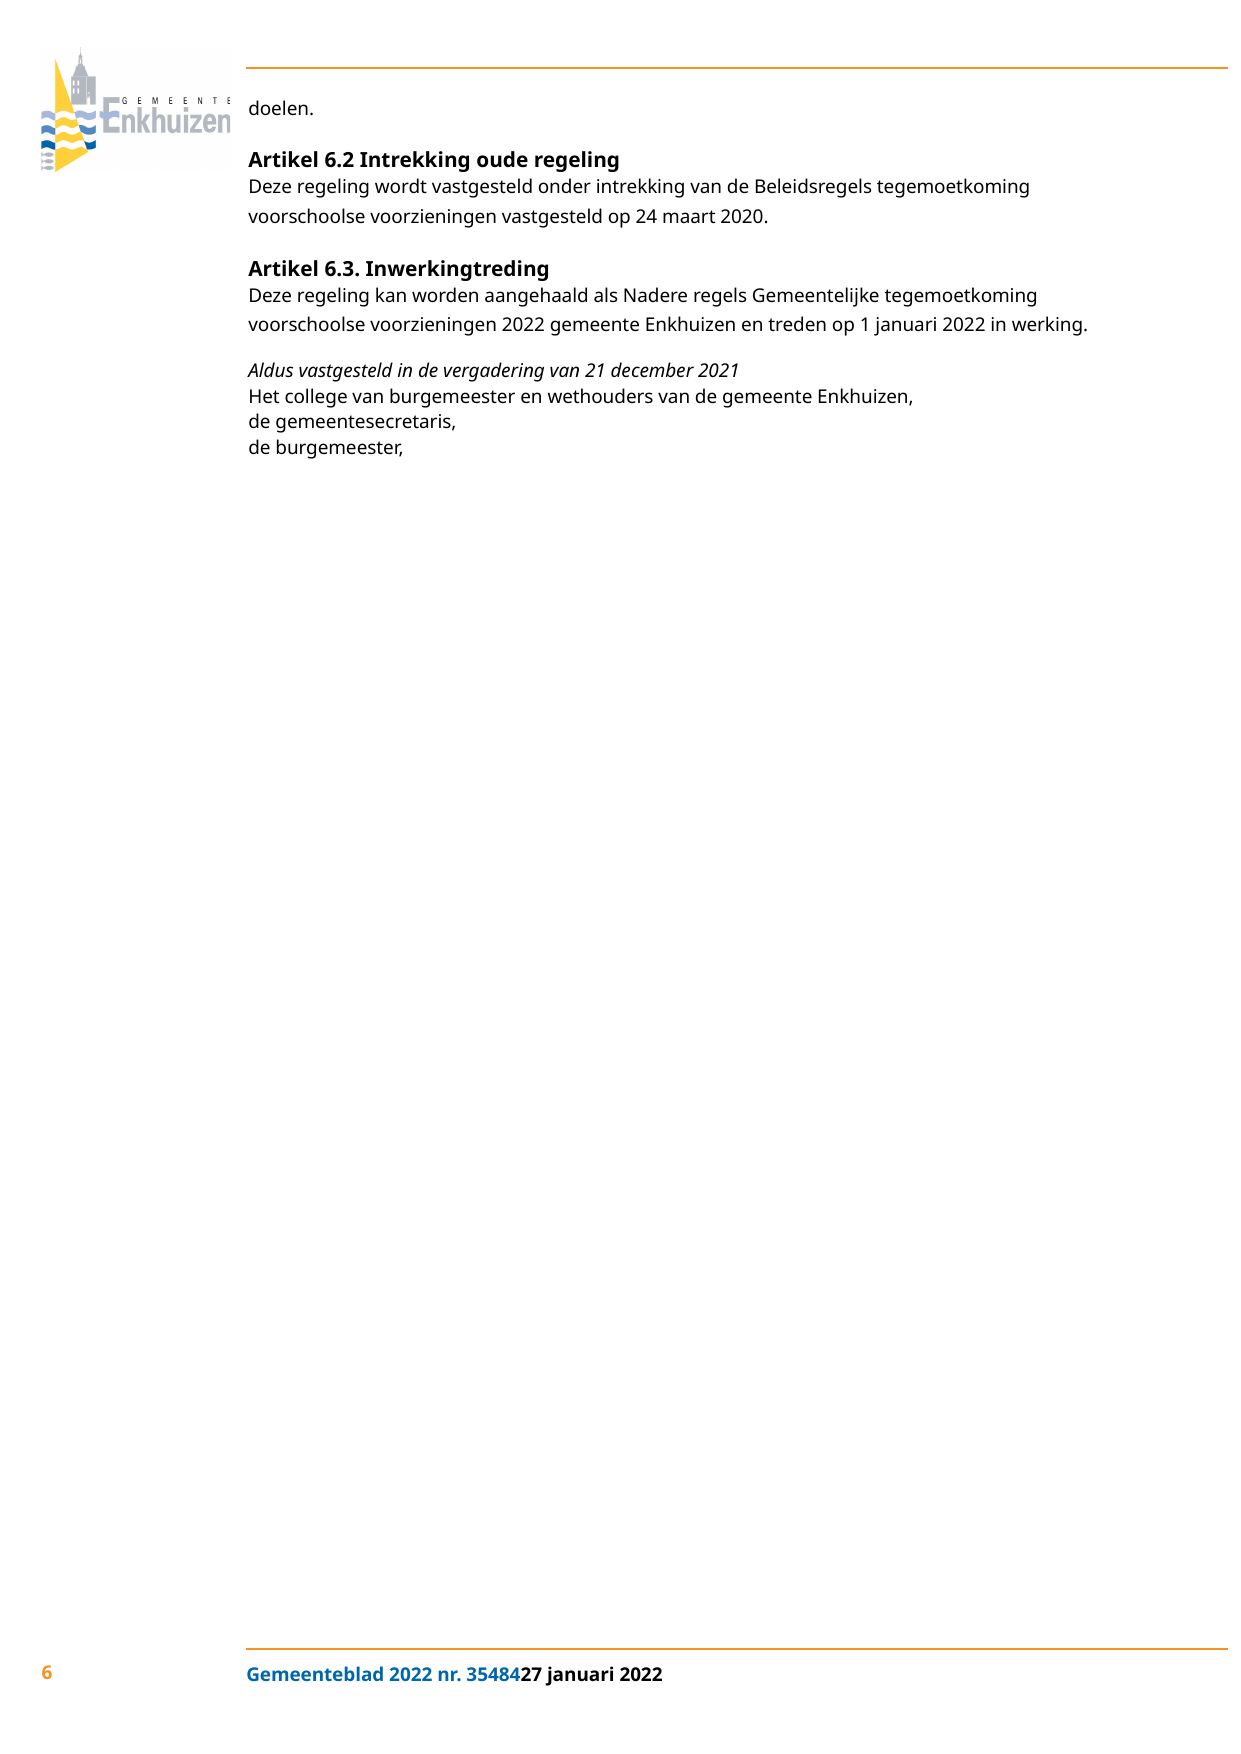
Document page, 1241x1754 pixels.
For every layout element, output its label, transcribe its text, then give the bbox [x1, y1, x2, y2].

picture [41, 47, 231, 172]
text de gemeentesecretaris, [248, 409, 1152, 434]
text Het college van burgemeester en wethouders van de gemeente Enkhuizen, [248, 383, 1152, 409]
text Deze regeling kan worden aangehaald als Nadere regels Gemeentelijke tegemoetkoming voorschoolse voorzieningen 2022 gemeente Enkhuizen en treden op 1 januari 2022 in werking. [248, 282, 1152, 337]
text Deze regeling wordt vastgesteld onder intrekking van de Beleidsregels tegemoetkoming voorschoolse voorzieningen vastgesteld op 24 maart 2020. [248, 174, 1152, 229]
text Aldus vastgesteld in de vergadering van 21 december 2021 [248, 357, 1152, 383]
text de burgemeester, [248, 434, 1152, 460]
text doelen. [248, 95, 1152, 121]
text Artikel 6.3. Inwerkingtreding [248, 254, 1152, 282]
text Artikel 6.2 Intrekking oude regeling [248, 145, 1152, 174]
